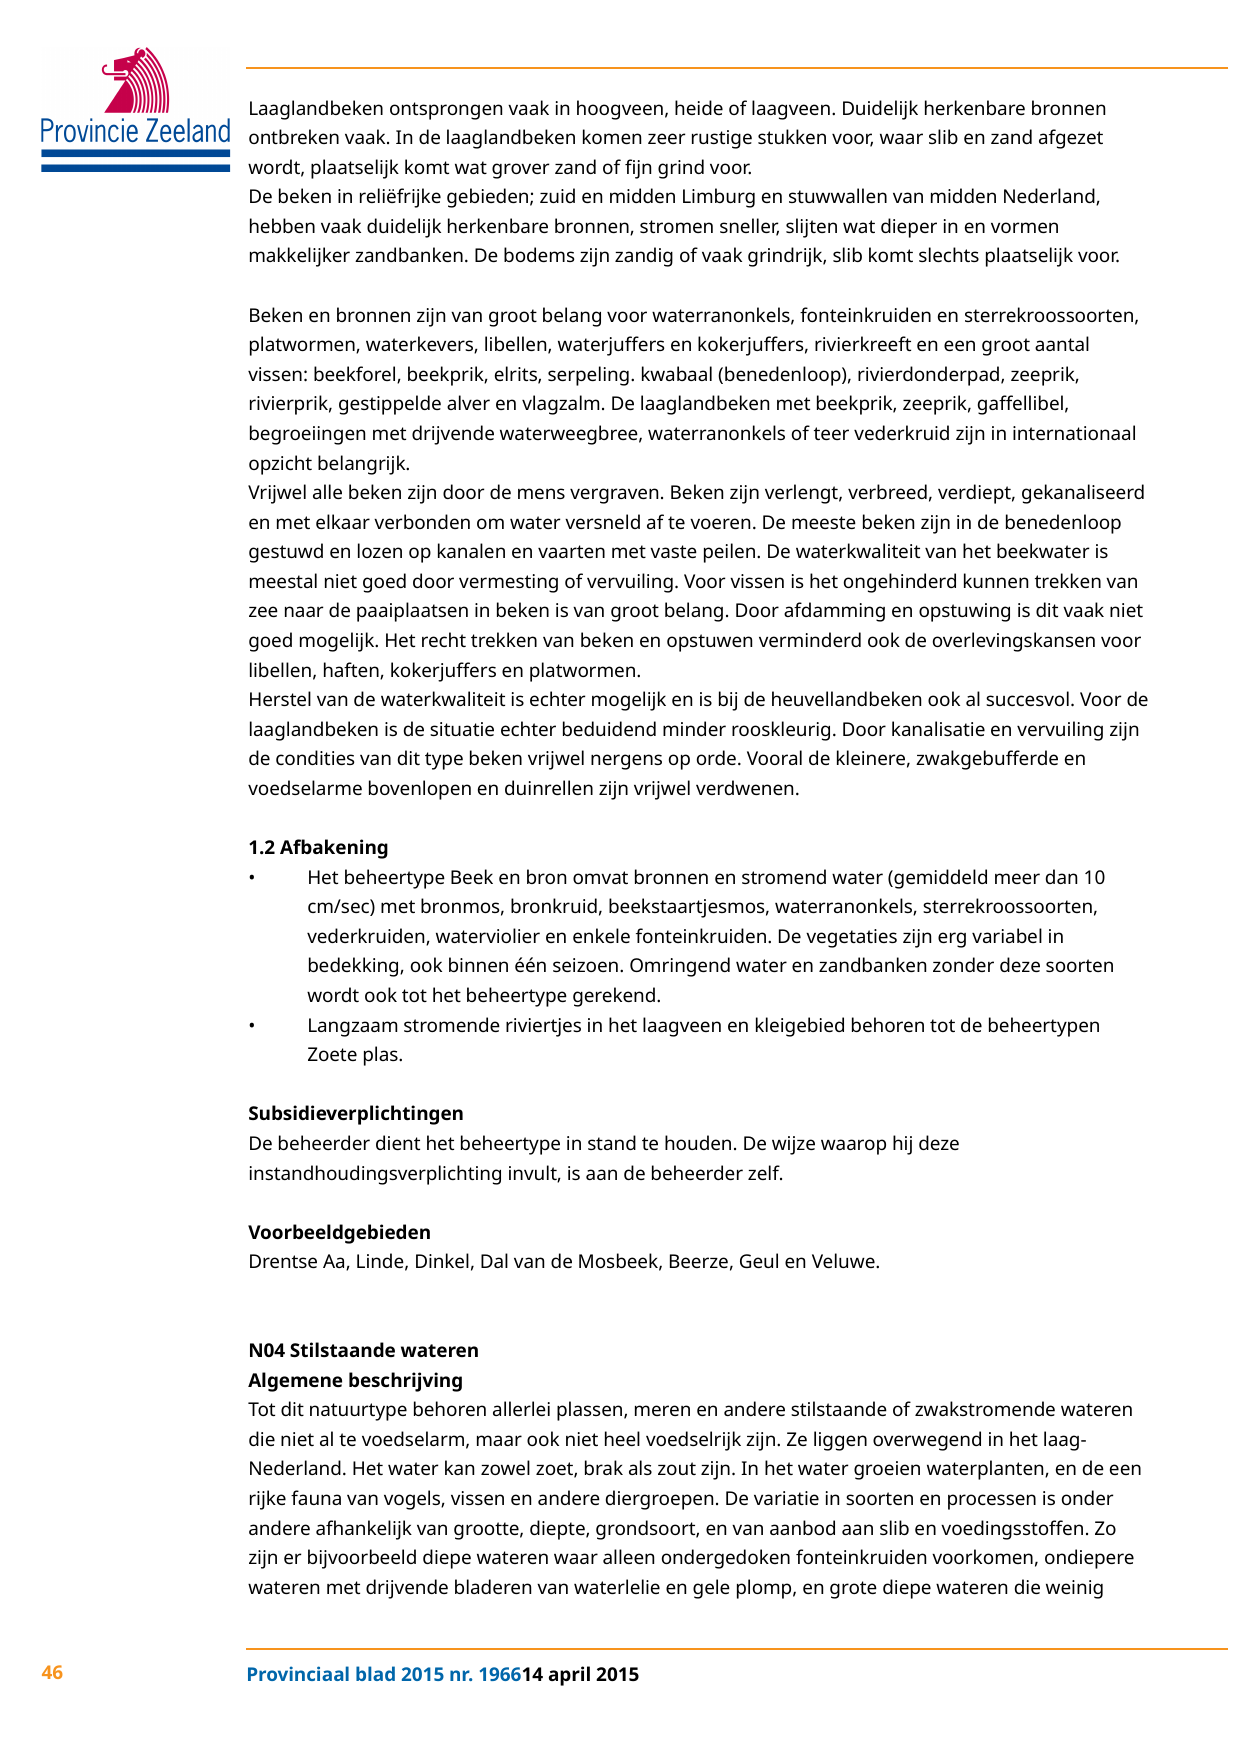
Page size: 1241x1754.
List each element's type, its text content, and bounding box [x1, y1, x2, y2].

text De beken in reliëfrijke gebieden; zuid en midden Limburg en stuwwallen van midden Nederland, hebben vaak duidelijk herkenbare bronnen, stromen sneller, slijten wat dieper in en vormen makkelijker zandbanken. De bodems zijn zandig of vaak grindrijk, slib komt slechts plaatselijk voor. [248, 183, 1152, 268]
picture [41, 47, 231, 172]
text Vrijwel alle beken zijn door de mens vergraven. Beken zijn verlengt, verbreed, verdiept, gekanaliseerd en met elkaar verbonden om water versneld af te voeren. De meeste beken zijn in de benedenloop gestuwd en lozen op kanalen en vaarten met vaste peilen. De waterkwaliteit van het beekwater is meestal niet goed door vermesting of vervuiling. Voor vissen is het ongehinderd kunnen trekken van zee naar de paaiplaatsen in beken is van groot belang. Door afdamming en opstuwing is dit vaak niet goed mogelijk. Het recht trekken van beken en opstuwen verminderd ook de overlevingskansen voor libellen, haften, kokerjuffers en platwormen. [248, 479, 1152, 683]
text Herstel van de waterkwaliteit is echter mogelijk en is bij de heuvellandbeken ook al succesvol. Voor de laaglandbeken is de situatie echter beduidend minder rooskleurig. Door kanalisatie en vervuiling zijn de condities van dit type beken vrijwel nergens op orde. Vooral de kleinere, zwakgebufferde en voedselarme bovenlopen en duinrellen zijn vrijwel verdwenen. [248, 686, 1152, 801]
text 1.2 Afbakening [248, 834, 1152, 860]
text Tot dit natuurtype behoren allerlei plassen, meren en andere stilstaande of zwakstromende wateren die niet al te voedselarm, maar ook niet heel voedselrijk zijn. Ze liggen overwegend in het laag-Nederland. Het water kan zowel zoet, brak als zout zijn. In het water groeien waterplanten, en de een rijke fauna van vogels, vissen en andere diergroepen. De variatie in soorten en processen is onder andere afhankelijk van grootte, diepte, grondsoort, en van aanbod aan slib en voedingsstoffen. Zo zijn er bijvoorbeeld diepe wateren waar alleen ondergedoken fonteinkruiden voorkomen, ondiepere wateren met drijvende bladeren van waterlelie en gele plomp, en grote diepe wateren die weinig [248, 1396, 1152, 1600]
text Algemene beschrijving [248, 1367, 1152, 1393]
text Drentse Aa, Linde, Dinkel, Dal van de Mosbeek, Beerze, Geul en Veluwe. [248, 1248, 1152, 1274]
text De beheerder dient het beheertype in stand te houden. De wijze waarop hij deze instandhoudingsverplichting invult, is aan de beheerder zelf. [248, 1130, 1152, 1186]
list Langzaam stromende riviertjes in het laagveen en kleigebied behoren tot de beheertypen Zoete plas. [248, 1012, 1152, 1067]
text Voorbeeldgebieden [248, 1219, 1152, 1245]
text Subsidieverplichtingen [248, 1101, 1152, 1126]
text Beken en bronnen zijn van groot belang voor waterranonkels, fonteinkruiden en sterrekroossoorten, platwormen, waterkevers, libellen, waterjuffers en kokerjuffers, rivierkreeft en een groot aantal vissen: beekforel, beekprik, elrits, serpeling. kwabaal (benedenloop), rivierdonderpad, zeeprik, rivierprik, gestippelde alver en vlagzalm. De laaglandbeken met beekprik, zeeprik, gaffellibel, begroeiingen met drijvende waterweegbree, waterranonkels of teer vederkruid zijn in internationaal opzicht belangrijk. [248, 302, 1152, 476]
list Het beheertype Beek en bron omvat bronnen en stromend water (gemiddeld meer dan 10 cm/sec) met bronmos, bronkruid, beekstaartjesmos, waterranonkels, sterrekroossoorten, vederkruiden, waterviolier en enkele fonteinkruiden. De vegetaties zijn erg variabel in bedekking, ook binnen één seizoen. Omringend water en zandbanken zonder deze soorten wordt ook tot het beheertype gerekend. [248, 864, 1152, 1008]
text N04 Stilstaande wateren [248, 1337, 1152, 1363]
text Laaglandbeken ontsprongen vaak in hoogveen, heide of laagveen. Duidelijk herkenbare bronnen ontbreken vaak. In de laaglandbeken komen zeer rustige stukken voor, waar slib en zand afgezet wordt, plaatselijk komt wat grover zand of fijn grind voor. [248, 95, 1152, 180]
